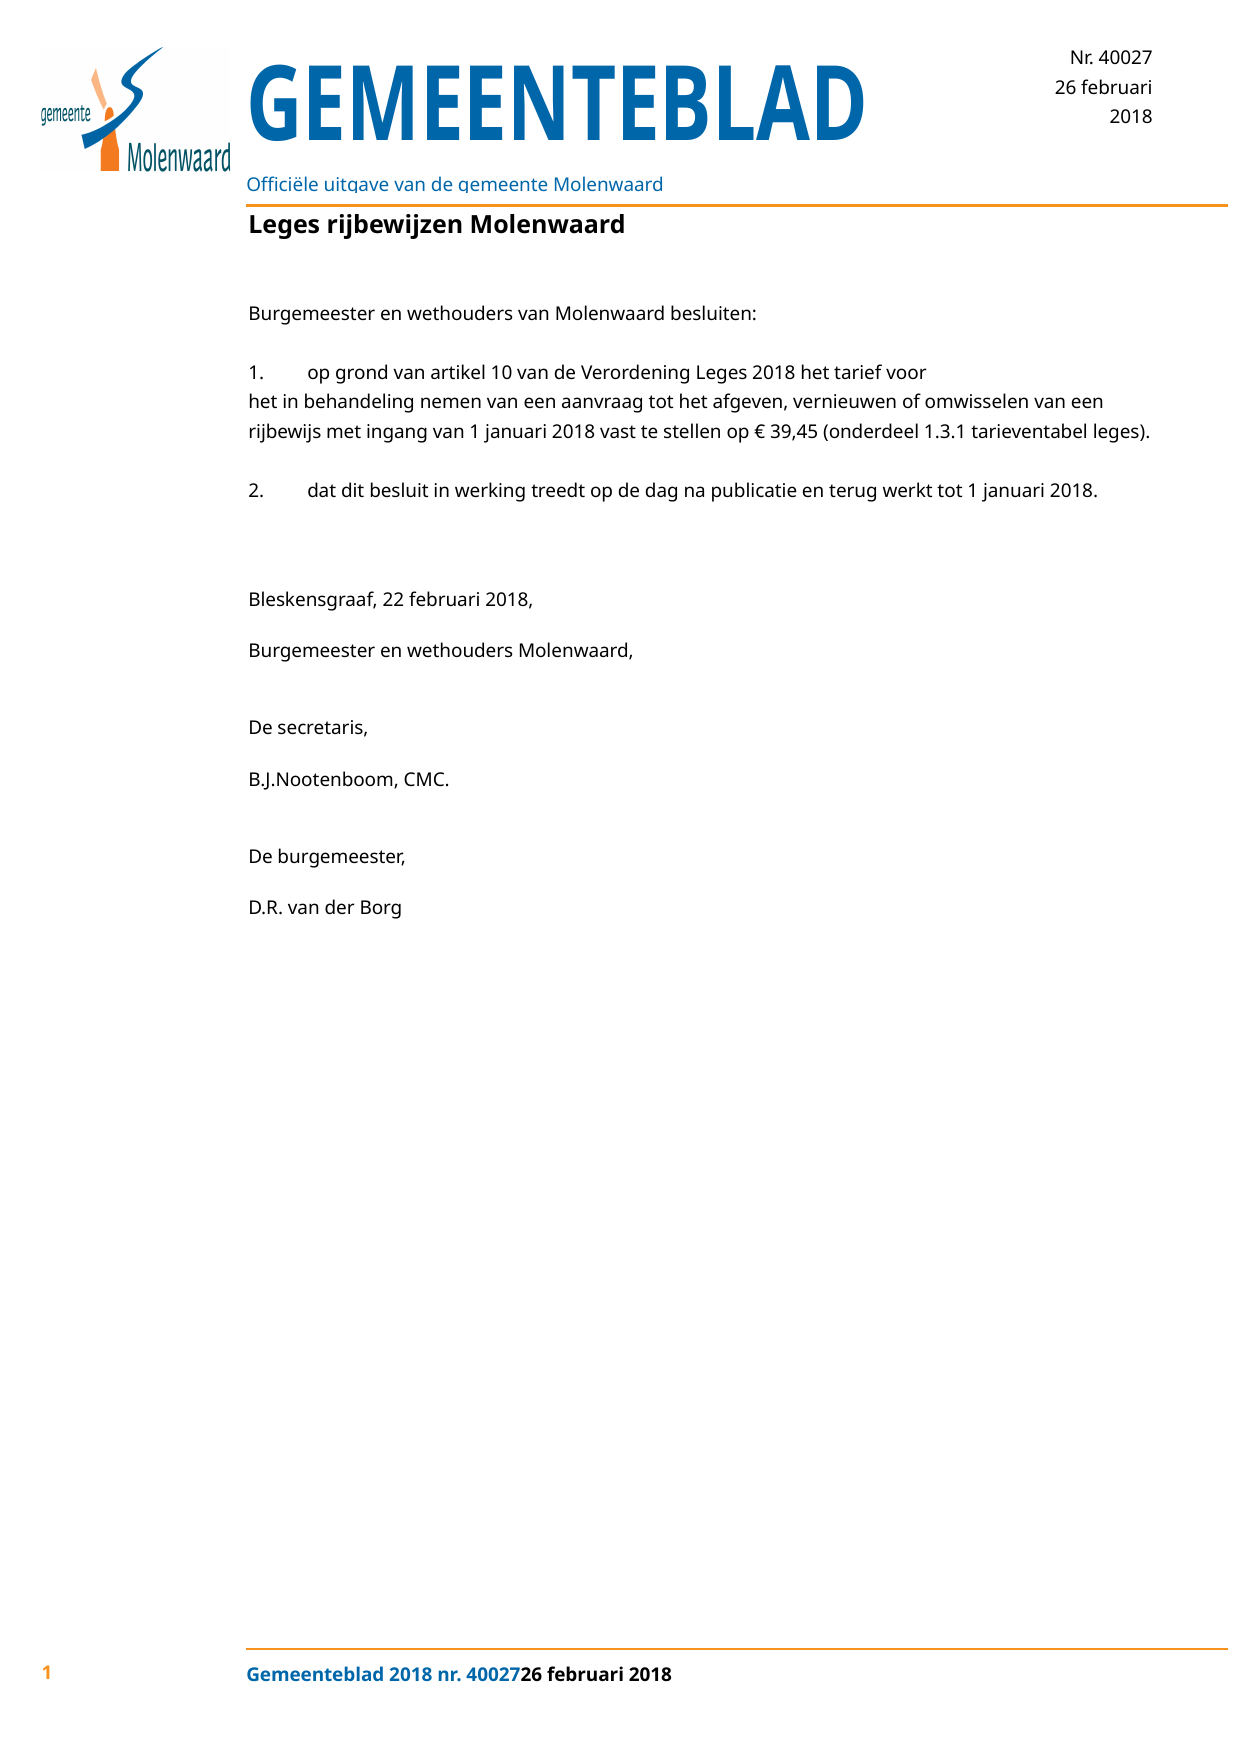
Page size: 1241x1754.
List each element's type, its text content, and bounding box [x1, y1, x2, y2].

text B.J.Nootenboom, CMC. [248, 766, 1152, 792]
text Burgemeester en wethouders Molenwaard, [248, 637, 1152, 663]
text Bleskensgraaf, 22 februari 2018, [248, 586, 1152, 612]
picture [41, 47, 231, 172]
text De burgemeester, [248, 843, 1152, 869]
text D.R. van der Borg [248, 894, 1152, 920]
text het in behandeling nemen van een aanvraag tot het afgeven, vernieuwen of omwisselen van een rijbewijs met ingang van 1 januari 2018 vast te stellen op € 39,45 (onderdeel 1.3.1 tarieventabel leges). [248, 389, 1152, 444]
list dat dit besluit in werking treedt op de dag na publicatie en terug werkt tot 1 januari 2018. [248, 477, 1152, 503]
text Burgemeester en wethouders van Molenwaard besluiten: [248, 300, 1152, 326]
text Leges rijbewijzen Molenwaard [248, 207, 1152, 241]
list op grond van artikel 10 van de Verordening Leges 2018 het tarief voor [248, 359, 1152, 385]
text De secretaris, [248, 714, 1152, 740]
